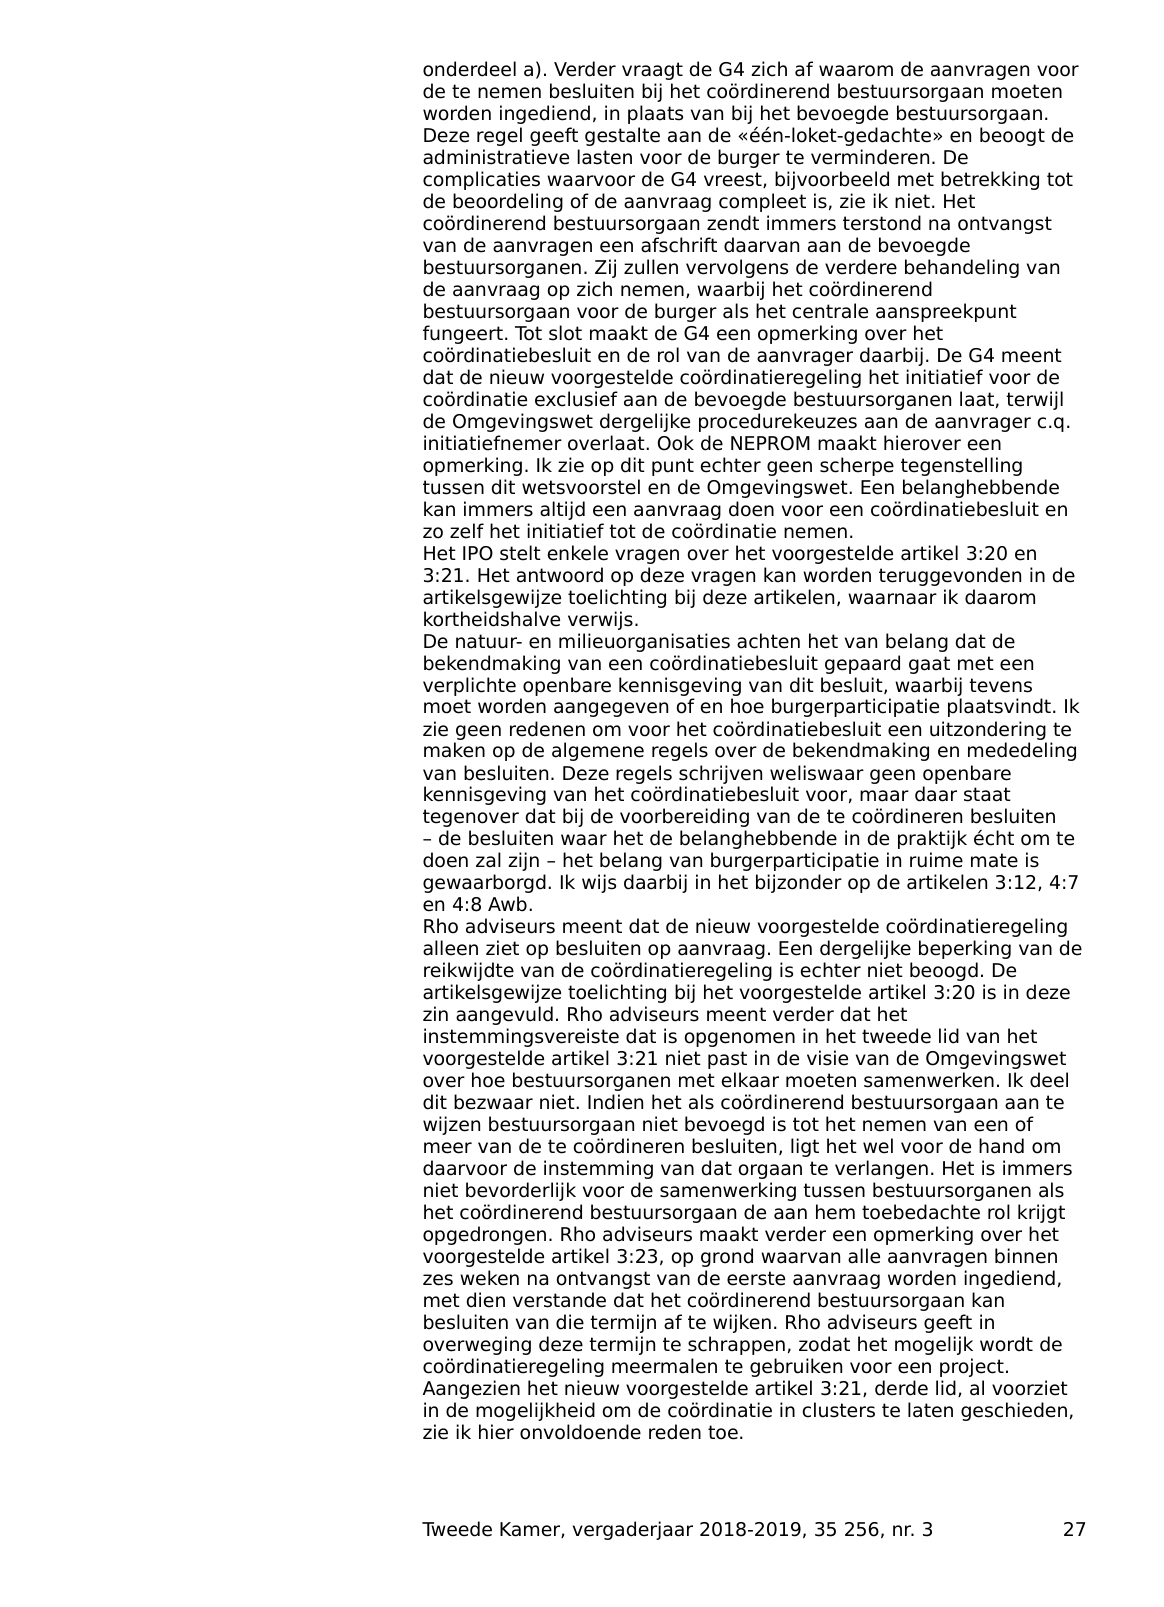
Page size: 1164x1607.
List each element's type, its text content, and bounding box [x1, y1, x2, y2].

text Het IPO stelt enkele vragen over het voorgestelde artikel 3:20 en 3:21. Het antwoord op deze vragen kan worden teruggevonden in de artikelsgewijze toelichting bij deze artikelen, waarnaar ik daarom kortheidshalve verwijs. [422, 543, 1087, 631]
text onderdeel a). Verder vraagt de G4 zich af waarom de aanvragen voor de te nemen besluiten bij het coördinerend bestuursorgaan moeten worden ingediend, in plaats van bij het bevoegde bestuursorgaan. Deze regel geeft gestalte aan de «één-loket-gedachte» en beoogt de administratieve lasten voor de burger te verminderen. De complicaties waarvoor de G4 vreest, bijvoorbeeld met betrekking tot de beoordeling of de aanvraag compleet is, zie ik niet. Het coördinerend bestuursorgaan zendt immers terstond na ontvangst van de aanvragen een afschrift daarvan aan de bevoegde bestuursorganen. Zij zullen vervolgens de verdere behandeling van de aanvraag op zich nemen, waarbij het coördinerend bestuursorgaan voor de burger als het centrale aanspreekpunt fungeert. Tot slot maakt de G4 een opmerking over het coördinatiebesluit en de rol van de aanvrager daarbij. De G4 meent dat de nieuw voorgestelde coördinatieregeling het initiatief voor de coördinatie exclusief aan de bevoegde bestuursorganen laat, terwijl de Omgevingswet dergelijke procedurekeuzes aan de aanvrager c.q. initiatiefnemer overlaat. Ook de NEPROM maakt hierover een opmerking. Ik zie op dit punt echter geen scherpe tegenstelling tussen dit wetsvoorstel en de Omgevingswet. Een belanghebbende kan immers altijd een aanvraag doen voor een coördinatiebesluit en zo zelf het initiatief tot de coördinatie nemen. [422, 59, 1087, 543]
text Rho adviseurs meent dat de nieuw voorgestelde coördinatieregeling alleen ziet op besluiten op aanvraag. Een dergelijke beperking van de reikwijdte van de coördinatieregeling is echter niet beoogd. De artikelsgewijze toelichting bij het voorgestelde artikel 3:20 is in deze zin aangevuld. Rho adviseurs meent verder dat het instemmingsvereiste dat is opgenomen in het tweede lid van het voorgestelde artikel 3:21 niet past in de visie van de Omgevingswet over hoe bestuursorganen met elkaar moeten samenwerken. Ik deel dit bezwaar niet. Indien het als coördinerend bestuursorgaan aan te wijzen bestuursorgaan niet bevoegd is tot het nemen van een of meer van de te coördineren besluiten, ligt het wel voor de hand om daarvoor de instemming van dat orgaan te verlangen. Het is immers niet bevorderlijk voor de samenwerking tussen bestuursorganen als het coördinerend bestuursorgaan de aan hem toebedachte rol krijgt opgedrongen. Rho adviseurs maakt verder een opmerking over het voorgestelde artikel 3:23, op grond waarvan alle aanvragen binnen zes weken na ontvangst van de eerste aanvraag worden ingediend, met dien verstande dat het coördinerend bestuursorgaan kan besluiten van die termijn af te wijken. Rho adviseurs geeft in overweging deze termijn te schrappen, zodat het mogelijk wordt de coördinatieregeling meermalen te gebruiken voor een project. Aangezien het nieuw voorgestelde artikel 3:21, derde lid, al voorziet in de mogelijkheid om de coördinatie in clusters te laten geschieden, zie ik hier onvoldoende reden toe. [422, 916, 1087, 1444]
text De natuur- en milieuorganisaties achten het van belang dat de bekendmaking van een coördinatiebesluit gepaard gaat met een verplichte openbare kennisgeving van dit besluit, waarbij tevens moet worden aangegeven of en hoe burgerparticipatie plaatsvindt. Ik zie geen redenen om voor het coördinatiebesluit een uitzondering te maken op de algemene regels over de bekendmaking en mededeling van besluiten. Deze regels schrijven weliswaar geen openbare kennisgeving van het coördinatiebesluit voor, maar daar staat tegenover dat bij de voorbereiding van de te coördineren besluiten – de besluiten waar het de belanghebbende in de praktijk écht om te doen zal zijn – het belang van burgerparticipatie in ruime mate is gewaarborgd. Ik wijs daarbij in het bijzonder op de artikelen 3:12, 4:7 en 4:8 Awb. [422, 631, 1087, 916]
